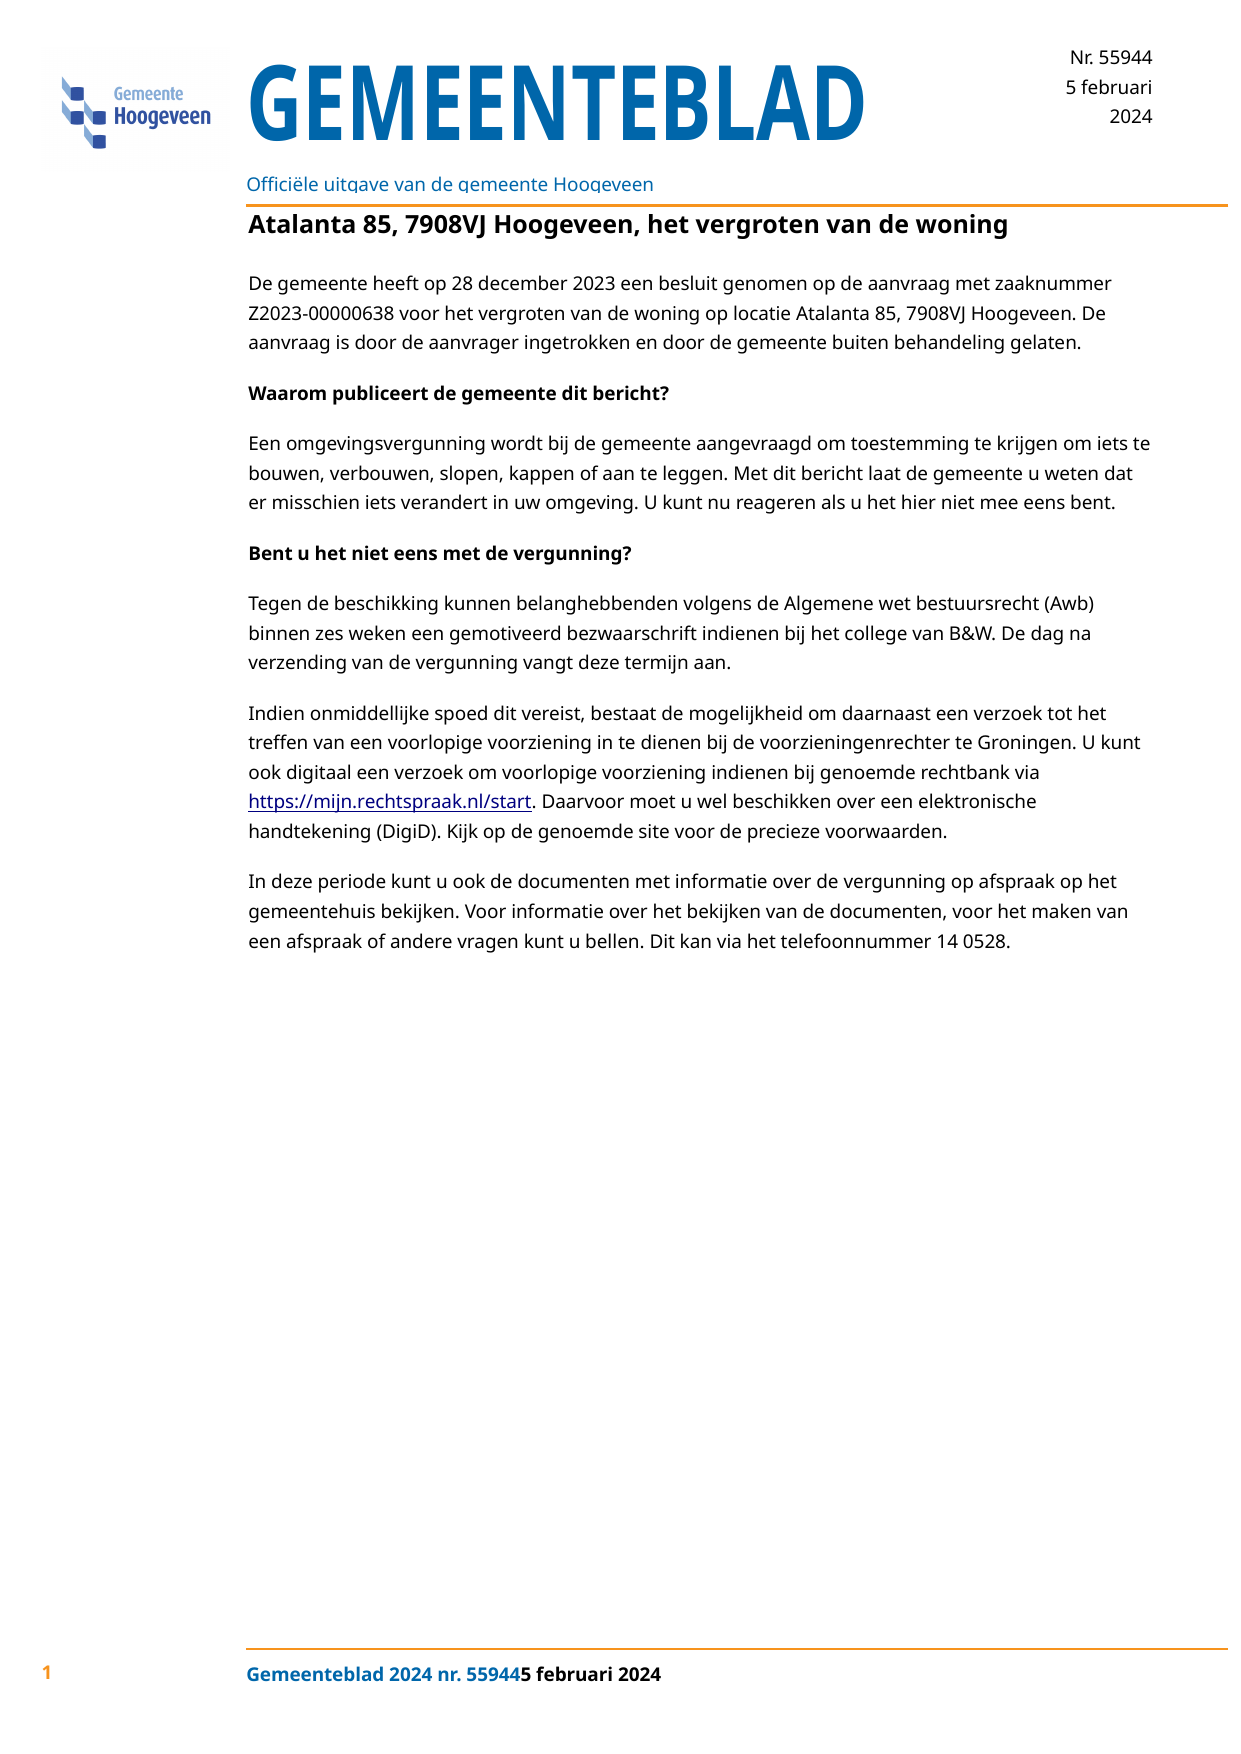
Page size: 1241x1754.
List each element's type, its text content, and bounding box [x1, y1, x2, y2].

text Atalanta 85, 7908VJ Hoogeveen, het vergroten van de woning [248, 207, 1152, 241]
text Bent u het niet eens met de vergunning? [248, 540, 1152, 566]
text In deze periode kunt u ook de documenten met informatie over de vergunning op afspraak op het gemeentehuis bekijken. Voor informatie over het bekijken van de documenten, voor het maken van een afspraak of andere vragen kunt u bellen. Dit kan via het telefoonnummer 14 0528. [248, 869, 1152, 953]
text Tegen de beschikking kunnen belanghebbenden volgens de Algemene wet bestuursrecht (Awb) binnen zes weken een gemotiveerd bezwaarschrift indienen bij het college van B&W. De dag na verzending van de vergunning vangt deze termijn aan. [248, 590, 1152, 675]
text Indien onmiddellijke spoed dit vereist, bestaat de mogelijkheid om daarnaast een verzoek tot het treffen van een voorlopige voorziening in te dienen bij de voorzieningenrechter te Groningen. U kunt ook digitaal een verzoek om voorlopige voorziening indienen bij genoemde rechtbank via https://mijn.rechtspraak.nl/start. Daarvoor moet u wel beschikken over een elektronische handtekening (DigiD). Kijk op de genoemde site voor de precieze voorwaarden. [248, 700, 1152, 844]
text De gemeente heeft op 28 december 2023 een besluit genomen op de aanvraag met zaaknummer Z2023-00000638 voor het vergroten van de woning op locatie Atalanta 85, 7908VJ Hoogeveen. De aanvraag is door de aanvrager ingetrokken en door de gemeente buiten behandeling gelaten. [248, 270, 1152, 355]
text Een omgevingsvergunning wordt bij de gemeente aangevraagd om toestemming te krijgen om iets te bouwen, verbouwen, slopen, kappen of aan te leggen. Met dit bericht laat de gemeente u weten dat er misschien iets verandert in uw omgeving. U kunt nu reageren als u het hier niet mee eens bent. [248, 430, 1152, 515]
picture [41, 47, 231, 172]
text Waarom publiceert de gemeente dit bericht? [248, 380, 1152, 406]
